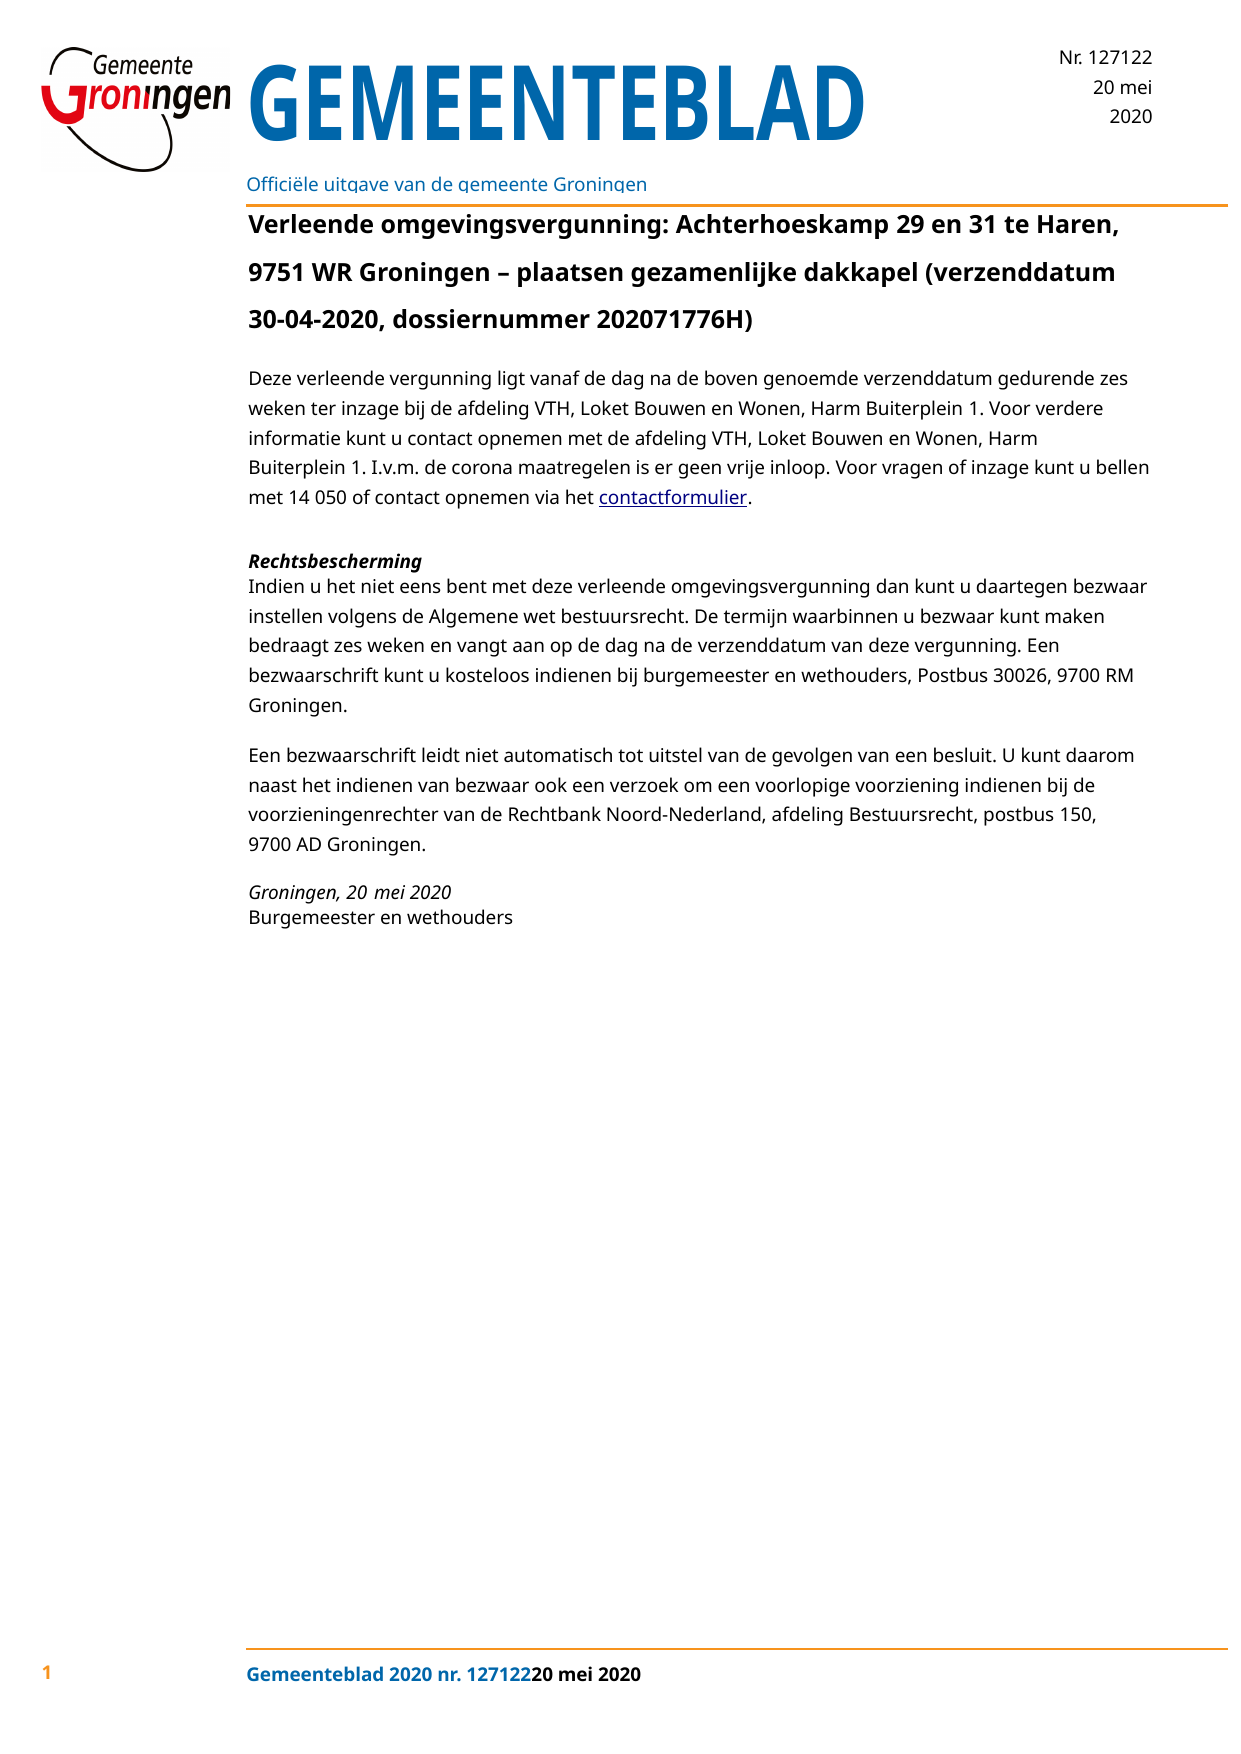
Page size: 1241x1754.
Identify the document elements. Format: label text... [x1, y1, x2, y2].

text Groningen, 20 mei 2020 [248, 879, 1152, 904]
text Indien u het niet eens bent met deze verleende omgevingsvergunning dan kunt u daartegen bezwaar instellen volgens de Algemene wet bestuursrecht. De termijn waarbinnen u bezwaar kunt maken bedraagt zes weken en vangt aan op de dag na de verzenddatum van deze vergunning. Een bezwaarschrift kunt u kosteloos indienen bij burgemeester en wethouders, Postbus 30026, 9700 RM Groningen. [248, 573, 1152, 718]
picture [41, 47, 231, 172]
text Burgemeester en wethouders [248, 904, 1152, 930]
text Rechtsbescherming [248, 548, 1152, 573]
text Deze verleende vergunning ligt vanaf de dag na de boven genoemde verzenddatum gedurende zes weken ter inzage bij de afdeling VTH, Loket Bouwen en Wonen, Harm Buiterplein 1. Voor verdere informatie kunt u contact opnemen met de afdeling VTH, Loket Bouwen en Wonen, Harm Buiterplein 1. I.v.m. de corona maatregelen is er geen vrije inloop. Voor vragen of inzage kunt u bellen met 14 050 of contact opnemen via het contactformulier. [248, 366, 1152, 509]
text Verleende omgevingsvergunning: Achterhoeskamp 29 en 31 te Haren, 9751 WR Groningen – plaatsen gezamenlijke dakkapel (verzenddatum 30-04-2020, dossiernummer 202071776H) [248, 207, 1152, 336]
text Een bezwaarschrift leidt niet automatisch tot uitstel van de gevolgen van een besluit. U kunt daarom naast het indienen van bezwaar ook een verzoek om een voorlopige voorziening indienen bij de voorzieningenrechter van de Rechtbank Noord-Nederland, afdeling Bestuursrecht, postbus 150, 9700 AD Groningen. [248, 742, 1152, 857]
